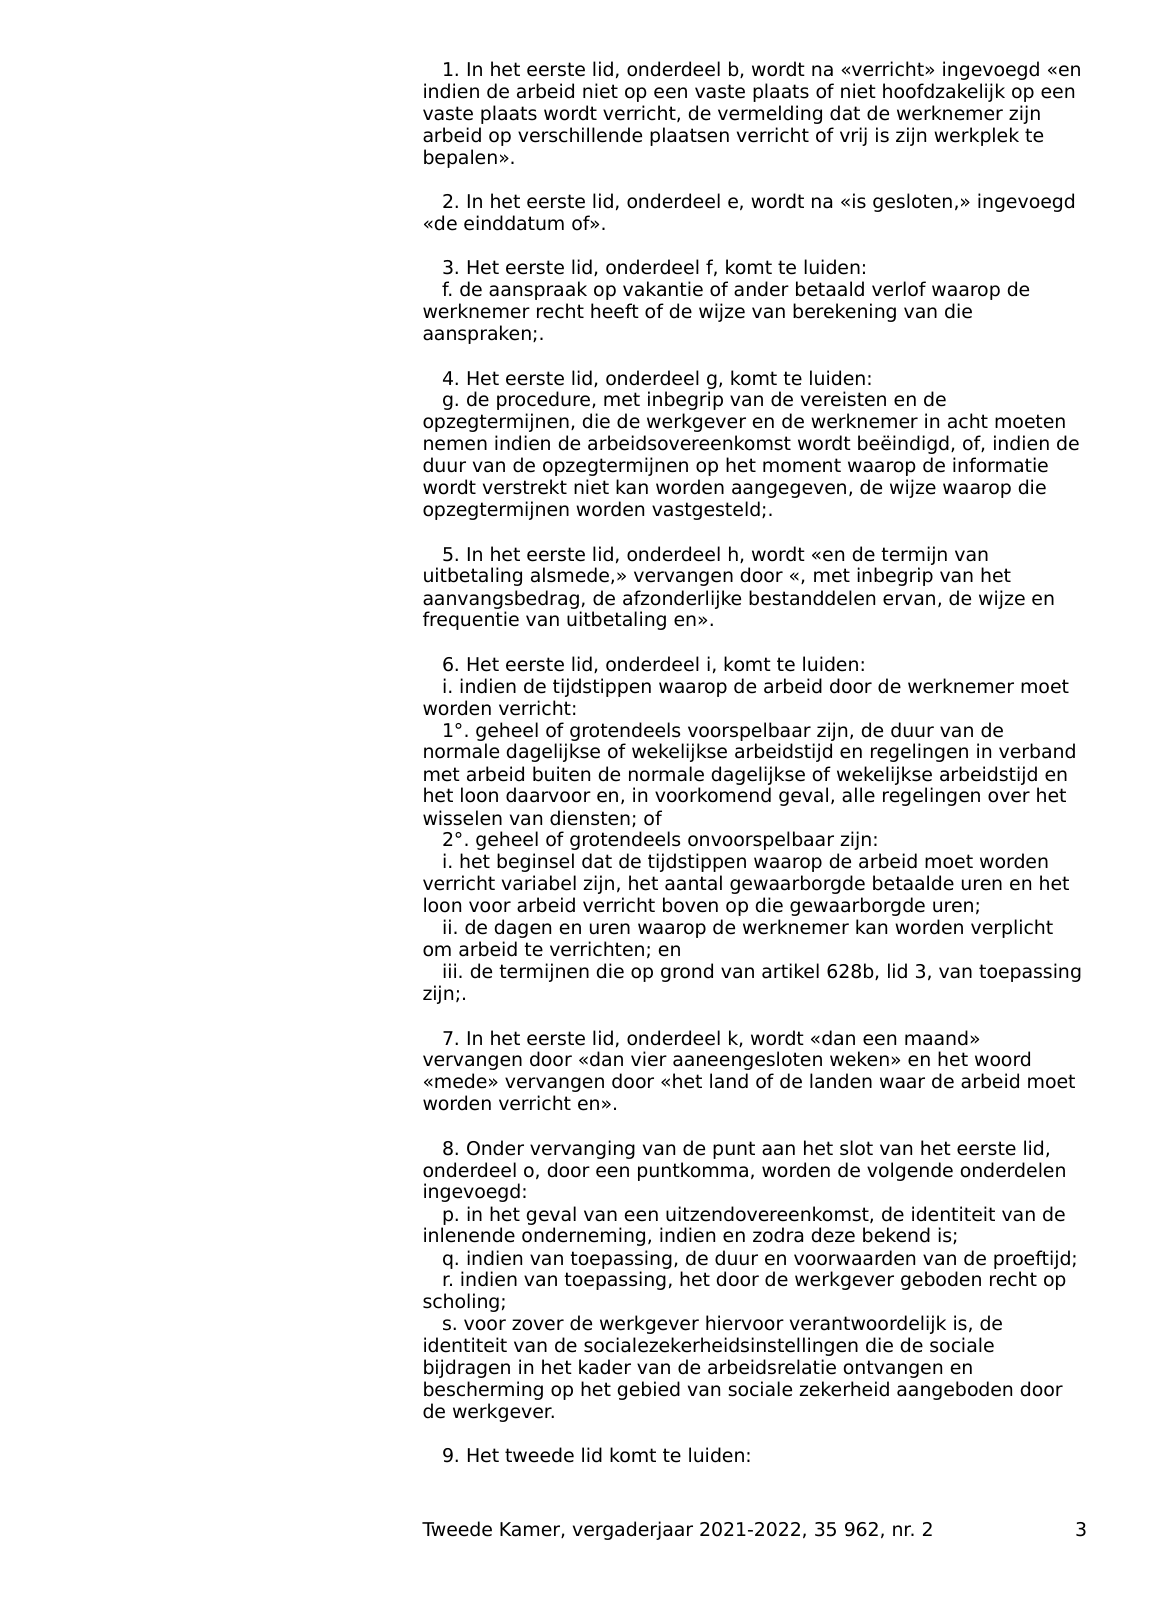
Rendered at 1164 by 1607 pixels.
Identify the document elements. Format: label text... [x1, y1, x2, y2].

text f. de aanspraak op vakantie of ander betaald verlof waarop de werknemer recht heeft of de wijze van berekening van die aanspraken;. [422, 279, 1087, 345]
text g. de procedure, met inbegrip van de vereisten en de opzegtermijnen, die de werkgever en de werknemer in acht moeten nemen indien de arbeidsovereenkomst wordt beëindigd, of, indien de duur van de opzegtermijnen op het moment waarop de informatie wordt verstrekt niet kan worden aangegeven, de wijze waarop die opzegtermijnen worden vastgesteld;. [422, 389, 1087, 521]
text 1°. geheel of grotendeels voorspelbaar zijn, de duur van de normale dagelijkse of wekelijkse arbeidstijd en regelingen in verband met arbeid buiten de normale dagelijkse of wekelijkse arbeidstijd en het loon daarvoor en, in voorkomend geval, alle regelingen over het wisselen van diensten; of [422, 719, 1087, 829]
text 1. In het eerste lid, onderdeel b, wordt na «verricht» ingevoegd «en indien de arbeid niet op een vaste plaats of niet hoofdzakelijk op een vaste plaats wordt verricht, de vermelding dat de werknemer zijn arbeid op verschillende plaatsen verricht of vrij is zijn werkplek te bepalen». [422, 59, 1087, 169]
text 2. In het eerste lid, onderdeel e, wordt na «is gesloten,» ingevoegd «de einddatum of». [422, 191, 1087, 235]
text r. indien van toepassing, het door de werkgever geboden recht op scholing; [422, 1269, 1087, 1313]
text p. in het geval van een uitzendovereenkomst, de identiteit van de inlenende onderneming, indien en zodra deze bekend is; [422, 1203, 1087, 1247]
text 4. Het eerste lid, onderdeel g, komt te luiden: [422, 367, 1087, 389]
text 6. Het eerste lid, onderdeel i, komt te luiden: [422, 653, 1087, 676]
text 9. Het tweede lid komt te luiden: [422, 1445, 1087, 1467]
text 5. In het eerste lid, onderdeel h, wordt «en de termijn van uitbetaling alsmede,» vervangen door «, met inbegrip van het aanvangsbedrag, de afzonderlijke bestanddelen ervan, de wijze en frequentie van uitbetaling en». [422, 543, 1087, 631]
text 2°. geheel of grotendeels onvoorspelbaar zijn: [422, 829, 1087, 851]
text 7. In het eerste lid, onderdeel k, wordt «dan een maand» vervangen door «dan vier aaneengesloten weken» en het woord «mede» vervangen door «het land of de landen waar de arbeid moet worden verricht en». [422, 1027, 1087, 1115]
text iii. de termijnen die op grond van artikel 628b, lid 3, van toepassing zijn;. [422, 961, 1087, 1005]
text ii. de dagen en uren waarop de werknemer kan worden verplicht om arbeid te verrichten; en [422, 917, 1087, 961]
text 8. Onder vervanging van de punt aan het slot van het eerste lid, onderdeel o, door een puntkomma, worden de volgende onderdelen ingevoegd: [422, 1137, 1087, 1203]
text q. indien van toepassing, de duur en voorwaarden van de proeftijd; [422, 1247, 1087, 1269]
text 3. Het eerste lid, onderdeel f, komt te luiden: [422, 257, 1087, 279]
text i. indien de tijdstippen waarop de arbeid door de werknemer moet worden verricht: [422, 676, 1087, 719]
text s. voor zover de werkgever hiervoor verantwoordelijk is, de identiteit van de socialezekerheidsinstellingen die de sociale bijdragen in het kader van de arbeidsrelatie ontvangen en bescherming op het gebied van sociale zekerheid aangeboden door de werkgever. [422, 1313, 1087, 1423]
text i. het beginsel dat de tijdstippen waarop de arbeid moet worden verricht variabel zijn, het aantal gewaarborgde betaalde uren en het loon voor arbeid verricht boven op die gewaarborgde uren; [422, 851, 1087, 917]
